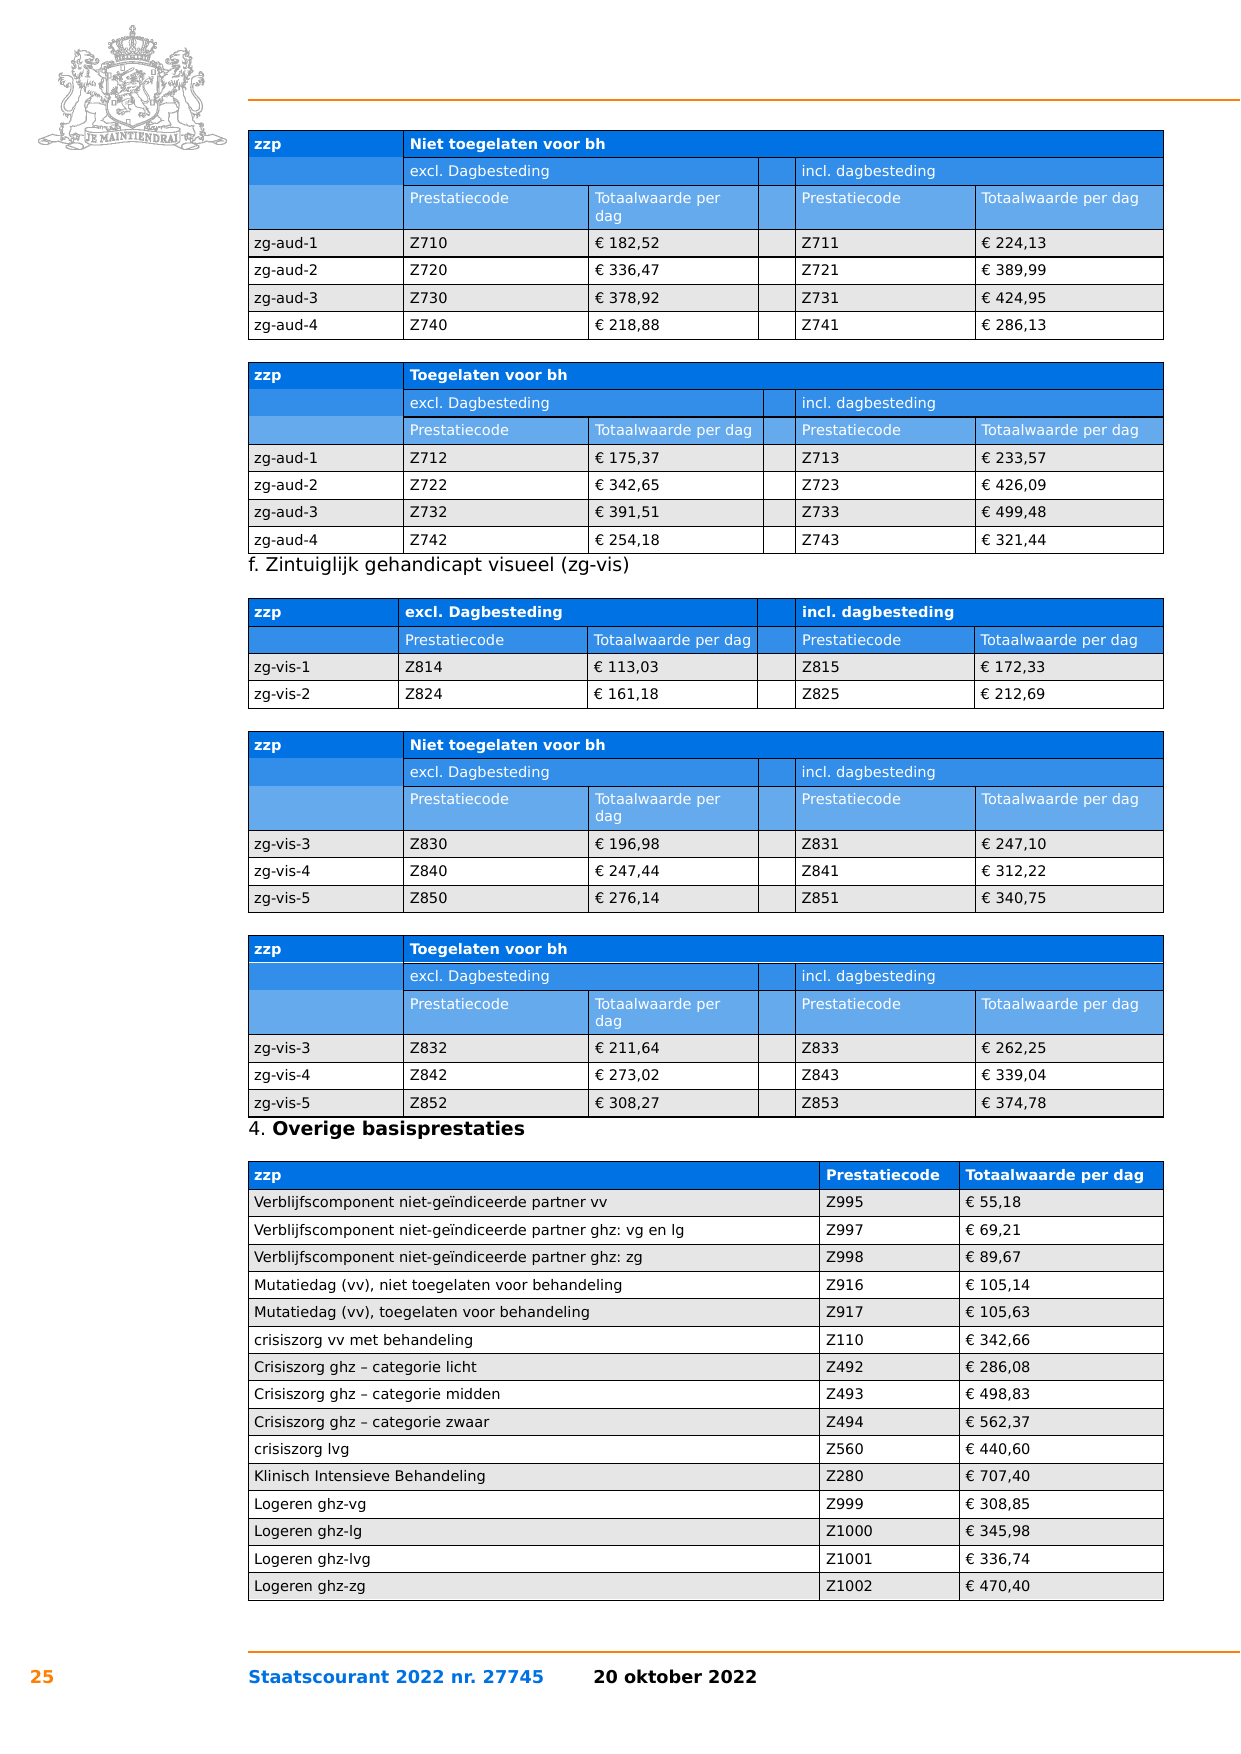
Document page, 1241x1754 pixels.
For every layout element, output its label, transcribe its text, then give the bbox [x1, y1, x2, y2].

table_cell Mutatiedag (vv), toegelaten voor behandeling [249, 1299, 819, 1326]
table_cell excl. Dagbesteding [404, 759, 758, 786]
table_cell zg-aud-4 [249, 312, 403, 339]
table_cell Z493 [820, 1381, 959, 1408]
table_cell [759, 285, 795, 311]
table_cell Logeren ghz-zg [249, 1573, 819, 1599]
table_cell € 276,14 [589, 886, 758, 912]
table_cell € 172,33 [975, 654, 1163, 680]
table_cell excl. Dagbesteding [404, 158, 758, 185]
table_cell € 336,47 [589, 258, 758, 284]
table_cell zg-vis-5 [249, 886, 403, 912]
table_cell € 262,25 [976, 1035, 1163, 1062]
table_cell Z833 [796, 1035, 975, 1062]
table_cell Z110 [820, 1327, 959, 1353]
table_cell Z852 [404, 1090, 588, 1116]
text 4. Overige basisprestaties [248, 1118, 1163, 1139]
table_cell Z1000 [820, 1519, 959, 1545]
table_cell € 562,37 [960, 1409, 1163, 1435]
table_cell Totaalwaarde per dag [589, 186, 758, 229]
table_cell zg-vis-1 [249, 654, 398, 680]
table_cell zg-aud-3 [249, 500, 403, 526]
table_header incl. dagbesteding [796, 599, 1163, 626]
table_cell Prestatiecode [796, 627, 974, 653]
table_cell € 389,99 [976, 258, 1163, 284]
table_cell Z560 [820, 1436, 959, 1463]
table_cell Prestatiecode [399, 627, 587, 653]
table_cell Prestatiecode [796, 991, 975, 1034]
table_cell zg-vis-4 [249, 858, 403, 885]
table_cell € 69,21 [960, 1217, 1163, 1243]
table_cell € 308,27 [589, 1090, 758, 1116]
table_cell [759, 258, 795, 284]
table_cell Z997 [820, 1217, 959, 1243]
table_cell Z494 [820, 1409, 959, 1435]
table_cell Z916 [820, 1272, 959, 1298]
table_header zzp [249, 131, 403, 157]
table_cell [759, 1035, 795, 1062]
table_cell Z712 [404, 445, 588, 471]
table_cell Z843 [796, 1063, 975, 1089]
table_cell Z841 [796, 858, 975, 885]
table_cell € 211,64 [589, 1035, 758, 1062]
table_cell € 340,75 [976, 886, 1163, 912]
table_cell Z732 [404, 500, 588, 526]
table_cell [764, 527, 795, 553]
table_cell Totaalwaarde per dag [976, 787, 1163, 830]
table_cell Totaalwaarde per dag [975, 627, 1163, 653]
table_cell Z711 [796, 230, 975, 256]
table_cell € 182,52 [589, 230, 758, 256]
table_cell Z998 [820, 1245, 959, 1271]
table_cell Totaalwaarde per dag [976, 418, 1163, 444]
table_cell Prestatiecode [796, 787, 975, 830]
table_cell Verblijfscomponent niet-geïndiceerde partner ghz: zg [249, 1245, 819, 1271]
table_cell € 212,69 [975, 681, 1163, 708]
table_cell Logeren ghz-vg [249, 1491, 819, 1517]
table_cell € 426,09 [976, 472, 1163, 498]
table_cell zg-aud-2 [249, 258, 403, 284]
table_cell [759, 991, 795, 1034]
table_cell Z831 [796, 831, 975, 857]
picture [38, 25, 227, 150]
table_header zzp [249, 599, 398, 626]
table_cell [249, 627, 398, 653]
table_header excl. Dagbesteding [399, 599, 757, 626]
table_cell Z730 [404, 285, 588, 311]
table_cell [759, 858, 795, 885]
table_cell € 105,63 [960, 1299, 1163, 1326]
table_cell [759, 831, 795, 857]
table_cell Z733 [796, 500, 975, 526]
table_cell € 342,66 [960, 1327, 1163, 1353]
table_cell Z720 [404, 258, 588, 284]
table_cell Totaalwaarde per dag [976, 186, 1163, 229]
table_cell [764, 418, 795, 444]
table_cell € 254,18 [589, 527, 763, 553]
table_cell Mutatiedag (vv), niet toegelaten voor behandeling [249, 1272, 819, 1298]
table_cell € 345,98 [960, 1519, 1163, 1545]
table_header Toegelaten voor bh [404, 363, 1163, 389]
table_cell Totaalwaarde per dag [588, 627, 757, 653]
table_cell Z710 [404, 230, 588, 256]
table_cell zg-aud-3 [249, 285, 403, 311]
table_header Niet toegelaten voor bh [404, 732, 1163, 758]
table_cell € 247,44 [589, 858, 758, 885]
table_cell Prestatiecode [404, 787, 588, 830]
table_cell [758, 681, 795, 708]
table_cell € 470,40 [960, 1573, 1163, 1599]
table_cell Z853 [796, 1090, 975, 1116]
table_header zzp [249, 1162, 819, 1189]
table_cell Z721 [796, 258, 975, 284]
table_cell Totaalwaarde per dag [589, 787, 758, 830]
table_cell € 273,02 [589, 1063, 758, 1089]
table_cell € 498,83 [960, 1381, 1163, 1408]
table_cell zg-vis-4 [249, 1063, 403, 1089]
table_cell Prestatiecode [404, 418, 588, 444]
table_cell € 196,98 [589, 831, 758, 857]
table_cell incl. dagbesteding [796, 390, 1163, 416]
table_cell € 440,60 [960, 1436, 1163, 1463]
table_header [758, 599, 795, 626]
table_cell € 161,18 [588, 681, 757, 708]
table_cell Z743 [796, 527, 975, 553]
table_cell € 218,88 [589, 312, 758, 339]
table_cell € 342,65 [589, 472, 763, 498]
table_cell [759, 886, 795, 912]
table_cell Z1002 [820, 1573, 959, 1599]
table_cell Z740 [404, 312, 588, 339]
table_cell € 247,10 [976, 831, 1163, 857]
table_cell Z842 [404, 1063, 588, 1089]
table_cell zg-vis-2 [249, 681, 398, 708]
table_cell € 113,03 [588, 654, 757, 680]
table_cell Z824 [399, 681, 587, 708]
table_cell [759, 787, 795, 830]
table_cell Z850 [404, 886, 588, 912]
table_cell Z741 [796, 312, 975, 339]
table_cell € 308,85 [960, 1491, 1163, 1517]
table_cell € 378,92 [589, 285, 758, 311]
table_cell Z830 [404, 831, 588, 857]
table_cell Prestatiecode [796, 418, 975, 444]
table_cell Logeren ghz-lg [249, 1519, 819, 1545]
table_cell € 339,04 [976, 1063, 1163, 1089]
table_cell [759, 312, 795, 339]
table_cell [764, 472, 795, 498]
table_cell Totaalwaarde per dag [589, 418, 763, 444]
table_cell zg-aud-2 [249, 472, 403, 498]
table_cell Z731 [796, 285, 975, 311]
table_cell € 391,51 [589, 500, 763, 526]
table_header zzp [249, 936, 403, 963]
table_cell € 175,37 [589, 445, 763, 471]
table_cell € 286,13 [976, 312, 1163, 339]
table_cell [764, 390, 795, 416]
table_header Prestatiecode [820, 1162, 959, 1189]
table_cell zg-aud-1 [249, 445, 403, 471]
table_cell Verblijfscomponent niet-geïndiceerde partner ghz: vg en lg [249, 1217, 819, 1243]
table_cell Z1001 [820, 1546, 959, 1572]
table_cell Z840 [404, 858, 588, 885]
table_cell Z851 [796, 886, 975, 912]
table_cell Prestatiecode [796, 186, 975, 229]
table_cell excl. Dagbesteding [404, 390, 763, 416]
table_cell Logeren ghz-lvg [249, 1546, 819, 1572]
table_cell € 286,08 [960, 1354, 1163, 1380]
table_cell Prestatiecode [404, 991, 588, 1034]
table_cell Z492 [820, 1354, 959, 1380]
table_cell Z280 [820, 1464, 959, 1490]
table_cell incl. dagbesteding [796, 158, 1163, 185]
table_cell € 374,78 [976, 1090, 1163, 1116]
table_cell zg-vis-3 [249, 1035, 403, 1062]
table_cell crisiszorg lvg [249, 1436, 819, 1463]
table_cell zg-aud-1 [249, 230, 403, 256]
table_cell € 424,95 [976, 285, 1163, 311]
table_cell € 224,13 [976, 230, 1163, 256]
table_header zzp [249, 363, 403, 389]
table_cell Z832 [404, 1035, 588, 1062]
table_cell zg-vis-5 [249, 1090, 403, 1116]
table_cell € 707,40 [960, 1464, 1163, 1490]
table_cell € 499,48 [976, 500, 1163, 526]
table_cell Z917 [820, 1299, 959, 1326]
table_cell € 321,44 [976, 527, 1163, 553]
table_cell [758, 627, 795, 653]
table_cell incl. dagbesteding [796, 964, 1163, 990]
table_cell Prestatiecode [404, 186, 588, 229]
table_cell € 233,57 [976, 445, 1163, 471]
table_header Niet toegelaten voor bh [404, 131, 1163, 157]
table_cell Totaalwaarde per dag [589, 991, 758, 1034]
table_cell € 336,74 [960, 1546, 1163, 1572]
table_cell Z814 [399, 654, 587, 680]
table_cell € 89,67 [960, 1245, 1163, 1271]
table_cell [764, 445, 795, 471]
table_cell [759, 186, 795, 229]
table_header zzp [249, 732, 403, 758]
table_cell Crisiszorg ghz – categorie midden [249, 1381, 819, 1408]
table_header Toegelaten voor bh [404, 936, 1163, 962]
table_cell zg-vis-3 [249, 831, 403, 857]
table_cell [759, 230, 795, 256]
table_cell zg-aud-4 [249, 527, 403, 553]
table_cell Totaalwaarde per dag [976, 991, 1163, 1034]
table_cell [759, 964, 795, 990]
table_cell € 105,14 [960, 1272, 1163, 1298]
table_cell Klinisch Intensieve Behandeling [249, 1464, 819, 1490]
table_cell [759, 759, 795, 786]
table_cell Z995 [820, 1190, 959, 1216]
table_cell crisiszorg vv met behandeling [249, 1327, 819, 1353]
table_cell Z742 [404, 527, 588, 553]
table_cell Z722 [404, 472, 588, 498]
table_cell [759, 158, 795, 185]
table_cell Z723 [796, 472, 975, 498]
table_cell excl. Dagbesteding [404, 964, 758, 990]
text f. Zintuiglijk gehandicapt visueel (zg-vis) [248, 554, 1163, 576]
table_cell [764, 500, 795, 526]
table_cell Z825 [796, 681, 974, 708]
table_cell Crisiszorg ghz – categorie licht [249, 1354, 819, 1380]
table_cell € 312,22 [976, 858, 1163, 885]
table_cell [759, 1090, 795, 1116]
table_cell [758, 654, 795, 680]
table_cell Z815 [796, 654, 974, 680]
table_cell Z999 [820, 1491, 959, 1517]
table_cell € 55,18 [960, 1190, 1163, 1216]
table_cell Z713 [796, 445, 975, 471]
table_cell Verblijfscomponent niet-geïndiceerde partner vv [249, 1190, 819, 1216]
table_cell [759, 1063, 795, 1089]
table_cell Crisiszorg ghz – categorie zwaar [249, 1409, 819, 1435]
table_header Totaalwaarde per dag [960, 1162, 1163, 1189]
table_cell incl. dagbesteding [796, 759, 1163, 786]
